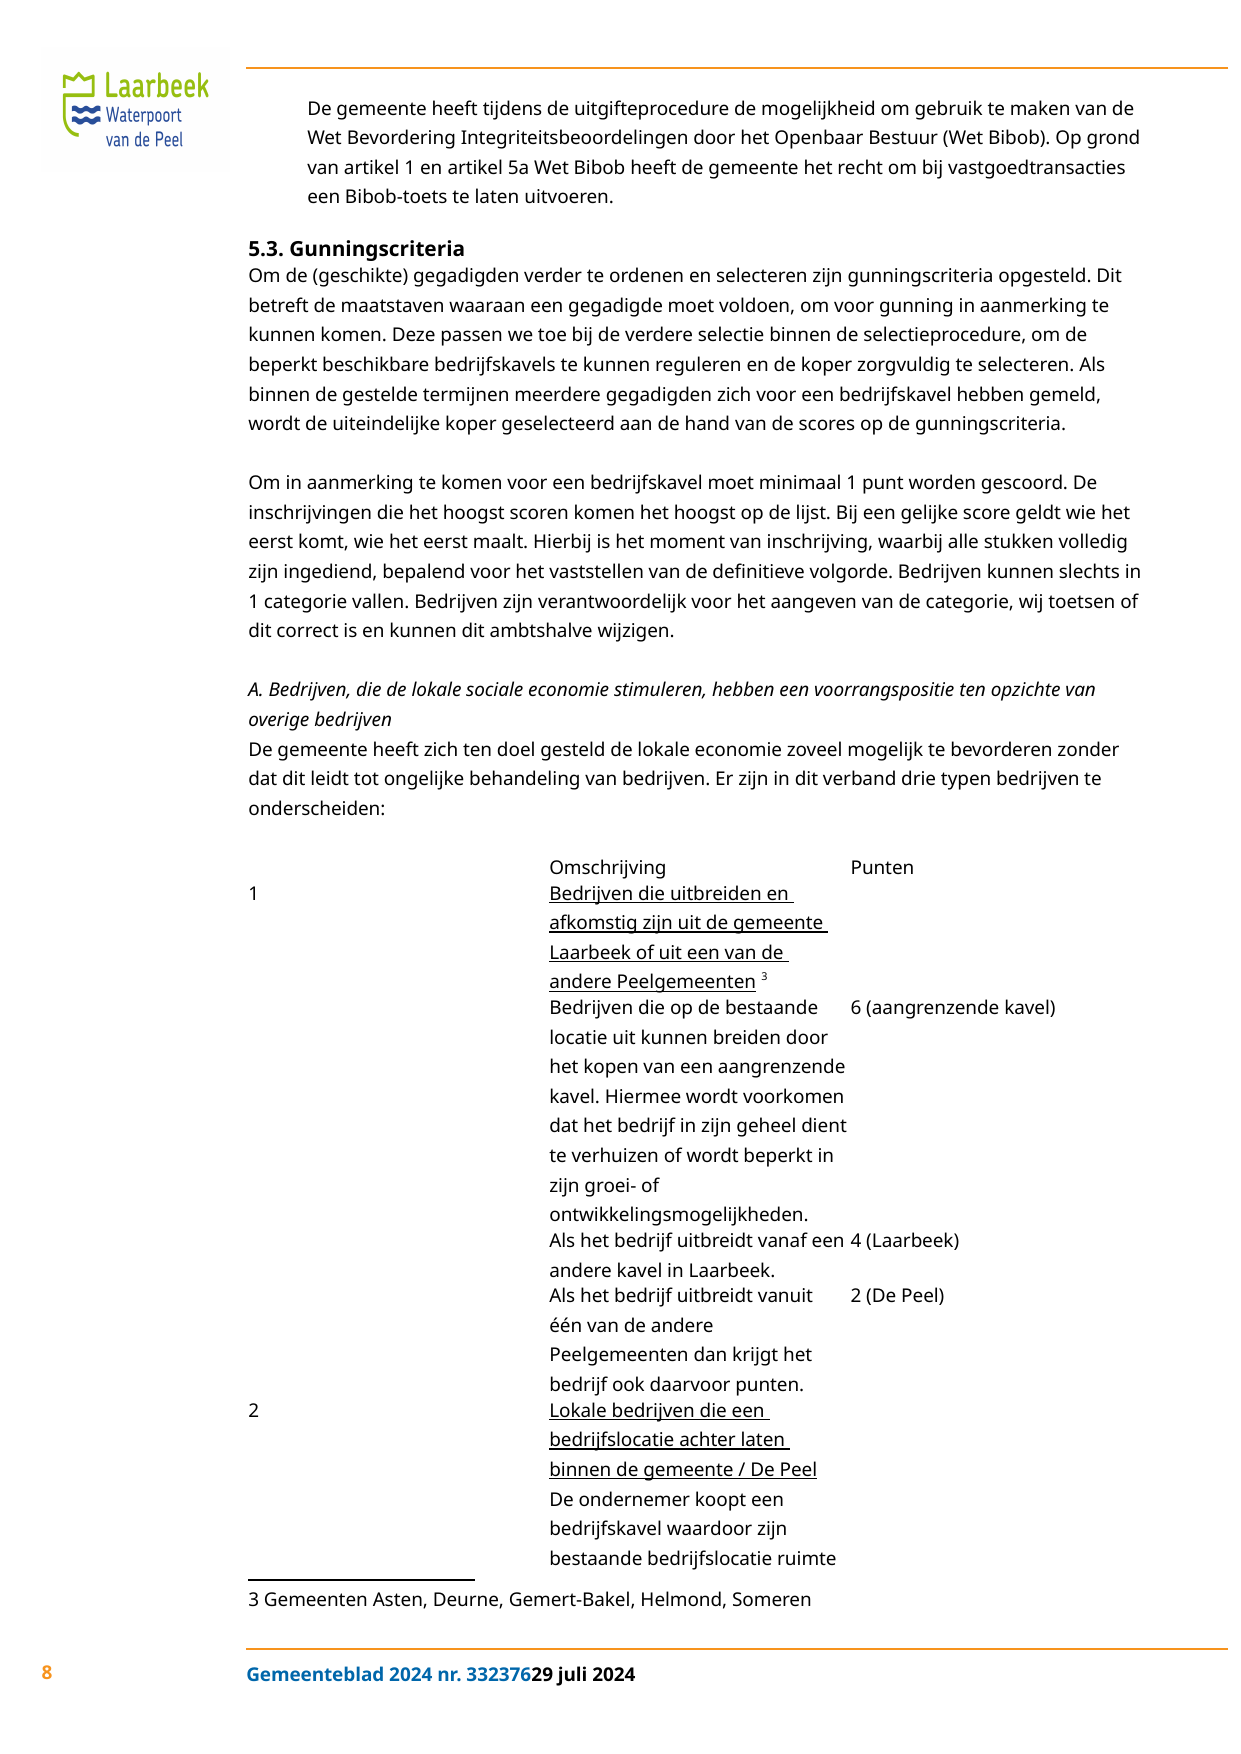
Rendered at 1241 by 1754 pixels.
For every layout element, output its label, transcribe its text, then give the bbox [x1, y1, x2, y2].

table_header Omschrijving [549, 854, 850, 880]
table_cell 4 (Laarbeek) [850, 1227, 1152, 1282]
table_header Punten [850, 854, 1152, 880]
table_cell 1 [248, 880, 549, 1397]
table_cell Lokale bedrijven die een bedrijfslocatie achter laten binnen de gemeente / De Peel De ondernemer koopt een bedrijfskavel waardoor zijn bestaande bedrijfslocatie ruimte [549, 1397, 850, 1571]
text Om in aanmerking te komen voor een bedrijfskavel moet minimaal 1 punt worden gescoord. De inschrijvingen die het hoogst scoren komen het hoogst op de lijst. Bij een gelijke score geldt wie het eerst komt, wie het eerst maalt. Hierbij is het moment van inschrijving, waarbij alle stukken volledig zijn ingediend, bepalend voor het vaststellen van de definitieve volgorde. Bedrijven kunnen slechts in 1 categorie vallen. Bedrijven zijn verantwoordelijk voor het aangeven van de categorie, wij toetsen of dit correct is en kunnen dit ambtshalve wijzigen. [248, 469, 1152, 643]
table_cell 2 (De Peel) [850, 1283, 1152, 1397]
table_header [248, 854, 549, 880]
table_cell Als het bedrijf uitbreidt vanuit één van de andere Peelgemeenten dan krijgt het bedrijf ook daarvoor punten. [549, 1283, 850, 1397]
text De gemeente heeft zich ten doel gesteld de lokale economie zoveel mogelijk te bevorderen zonder dat dit leidt tot ongelijke behandeling van bedrijven. Er zijn in dit verband drie typen bedrijven te onderscheiden: [248, 736, 1152, 821]
table_cell Bedrijven die uitbreiden en afkomstig zijn uit de gemeente Laarbeek of uit een van de andere Peelgemeenten [549, 880, 850, 994]
list De gemeente heeft tijdens de uitgifteprocedure de mogelijkheid om gebruik te maken van de Wet Bevordering Integriteitsbeoordelingen door het Openbaar Bestuur (Wet Bibob). Op grond van artikel 1 en artikel 5a Wet Bibob heeft de gemeente het recht om bij vastgoedtransacties een Bibob-toets te laten uitvoeren. [248, 95, 1152, 209]
text 5.3. Gunningscriteria [248, 234, 1152, 262]
table_cell [850, 880, 1152, 994]
text A. Bedrijven, die de lokale sociale economie stimuleren, hebben een voorrangspositie ten opzichte van overige bedrijven [248, 677, 1152, 732]
table_cell 6 (aangrenzende kavel) [850, 994, 1152, 1227]
table_cell 2 [248, 1397, 549, 1571]
table_cell Als het bedrijf uitbreidt vanaf een andere kavel in Laarbeek. [549, 1227, 850, 1282]
table_cell Bedrijven die op de bestaande locatie uit kunnen breiden door het kopen van een aangrenzende kavel. Hiermee wordt voorkomen dat het bedrijf in zijn geheel dient te verhuizen of wordt beperkt in zijn groei- of ontwikkelingsmogelijkheden. [549, 994, 850, 1227]
text Om de (geschikte) gegadigden verder te ordenen en selecteren zijn gunningscriteria opgesteld. Dit betreft de maatstaven waaraan een gegadigde moet voldoen, om voor gunning in aanmerking te kunnen komen. Deze passen we toe bij de verdere selectie binnen de selectieprocedure, om de beperkt beschikbare bedrijfskavels te kunnen reguleren en de koper zorgvuldig te selecteren. Als binnen de gestelde termijnen meerdere gegadigden zich voor een bedrijfskavel hebben gemeld, wordt de uiteindelijke koper geselecteerd aan de hand van de scores op de gunningscriteria. [248, 262, 1152, 436]
picture [41, 47, 231, 172]
table_cell [850, 1397, 1152, 1571]
